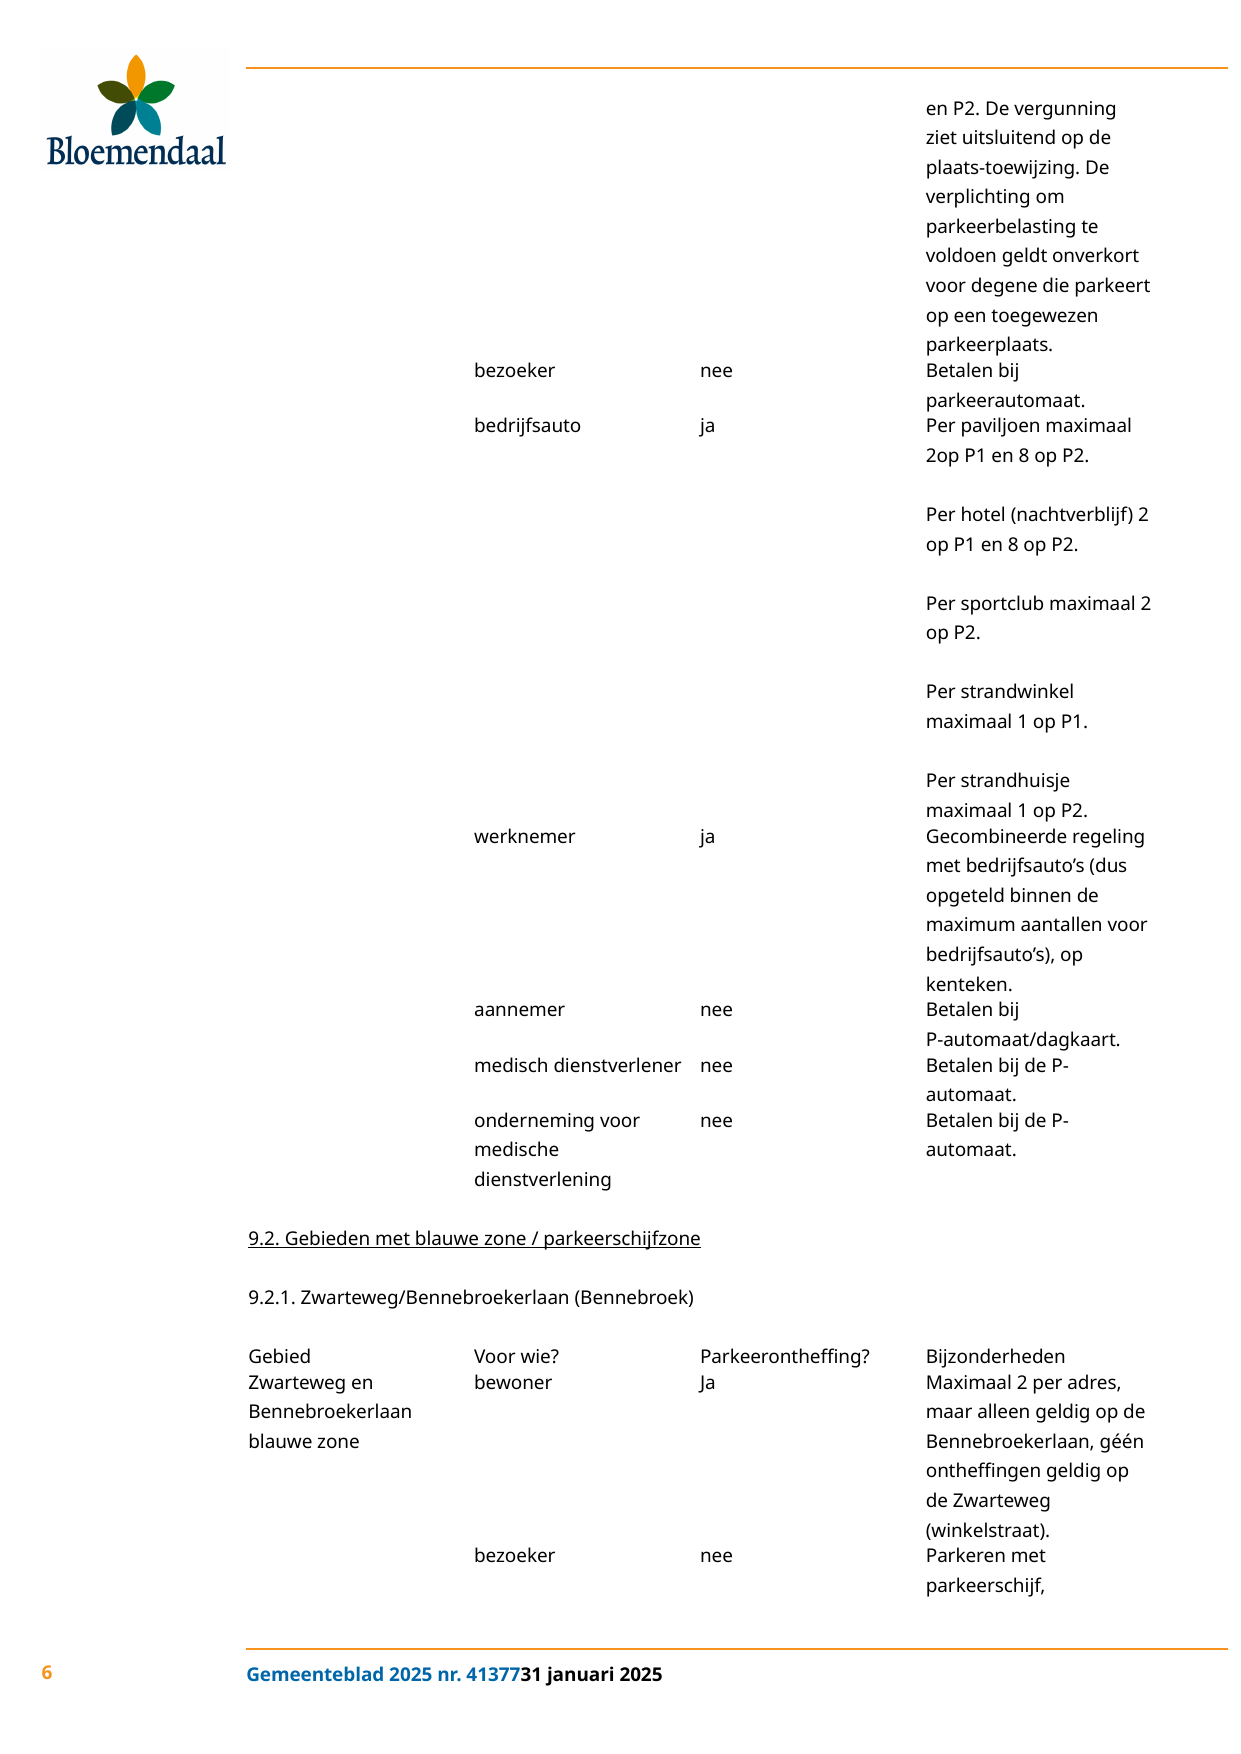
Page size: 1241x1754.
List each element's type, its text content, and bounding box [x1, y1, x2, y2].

table_cell medisch dienstverlener [474, 1052, 700, 1107]
table_cell [700, 95, 926, 357]
text 9.2. Gebieden met blauwe zone / parkeerschijfzone [248, 1225, 1152, 1251]
table_cell [474, 95, 700, 357]
table_cell [248, 996, 474, 1052]
table_header Parkeerontheffing? [700, 1343, 926, 1369]
table_cell Betalen bij parkeerautomaat. [926, 357, 1152, 412]
text 9.2.1. Zwarteweg/Bennebroekerlaan (Bennebroek) [248, 1284, 1152, 1310]
table_cell Betalen bij de P-automaat. [926, 1052, 1152, 1107]
table_cell nee [700, 1543, 926, 1598]
table_cell Betalen bij de P-automaat. [926, 1107, 1152, 1192]
table_cell nee [700, 357, 926, 412]
table_cell [248, 357, 474, 412]
table_cell Parkeren met parkeerschijf, [926, 1543, 1152, 1598]
table_cell Betalen bij P-automaat/dagkaart. [926, 996, 1152, 1052]
table_header Gebied [248, 1343, 474, 1369]
table_cell onderneming voor medische dienstverlening [474, 1107, 700, 1192]
table_header Bijzonderheden [926, 1343, 1152, 1369]
table_cell nee [700, 1052, 926, 1107]
table_cell [248, 95, 474, 357]
picture [41, 47, 231, 172]
table_cell Ja [700, 1369, 926, 1543]
table_cell en P2. De vergunning ziet uitsluitend op de plaats-toewijzing. De verplichting om parkeerbelasting te voldoen geldt onverkort voor degene die parkeert op een toegewezen parkeerplaats. [926, 95, 1152, 357]
table_cell [248, 1107, 474, 1192]
table_cell [248, 413, 474, 823]
table_cell werknemer [474, 823, 700, 996]
table_cell Zwarteweg en Bennebroekerlaan blauwe zone [248, 1369, 474, 1543]
table_cell bezoeker [474, 1543, 700, 1598]
table_cell Gecombineerde regeling met bedrijfsauto’s (dus opgeteld binnen de maximum aantallen voor bedrijfsauto’s), op kenteken. [926, 823, 1152, 996]
table_cell bedrijfsauto [474, 413, 700, 823]
table_cell bezoeker [474, 357, 700, 412]
table_cell Per paviljoen maximaal 2op P1 en 8 op P2. Per hotel (nachtverblijf) 2 op P1 en 8 op P2. Per sportclub maximaal 2 op P2. Per strandwinkel maximaal 1 op P1. Per strandhuisje maximaal 1 op P2. [926, 413, 1152, 823]
table_cell bewoner [474, 1369, 700, 1543]
table_cell [248, 823, 474, 996]
table_header Voor wie? [474, 1343, 700, 1369]
table_cell nee [700, 996, 926, 1052]
table_cell ja [700, 413, 926, 823]
table_cell Maximaal 2 per adres, maar alleen geldig op de Bennebroekerlaan, géén ontheffingen geldig op de Zwarteweg (winkelstraat). [926, 1369, 1152, 1543]
table_cell [248, 1052, 474, 1107]
table_cell [248, 1543, 474, 1598]
table_cell nee [700, 1107, 926, 1192]
table_cell ja [700, 823, 926, 996]
table_cell aannemer [474, 996, 700, 1052]
